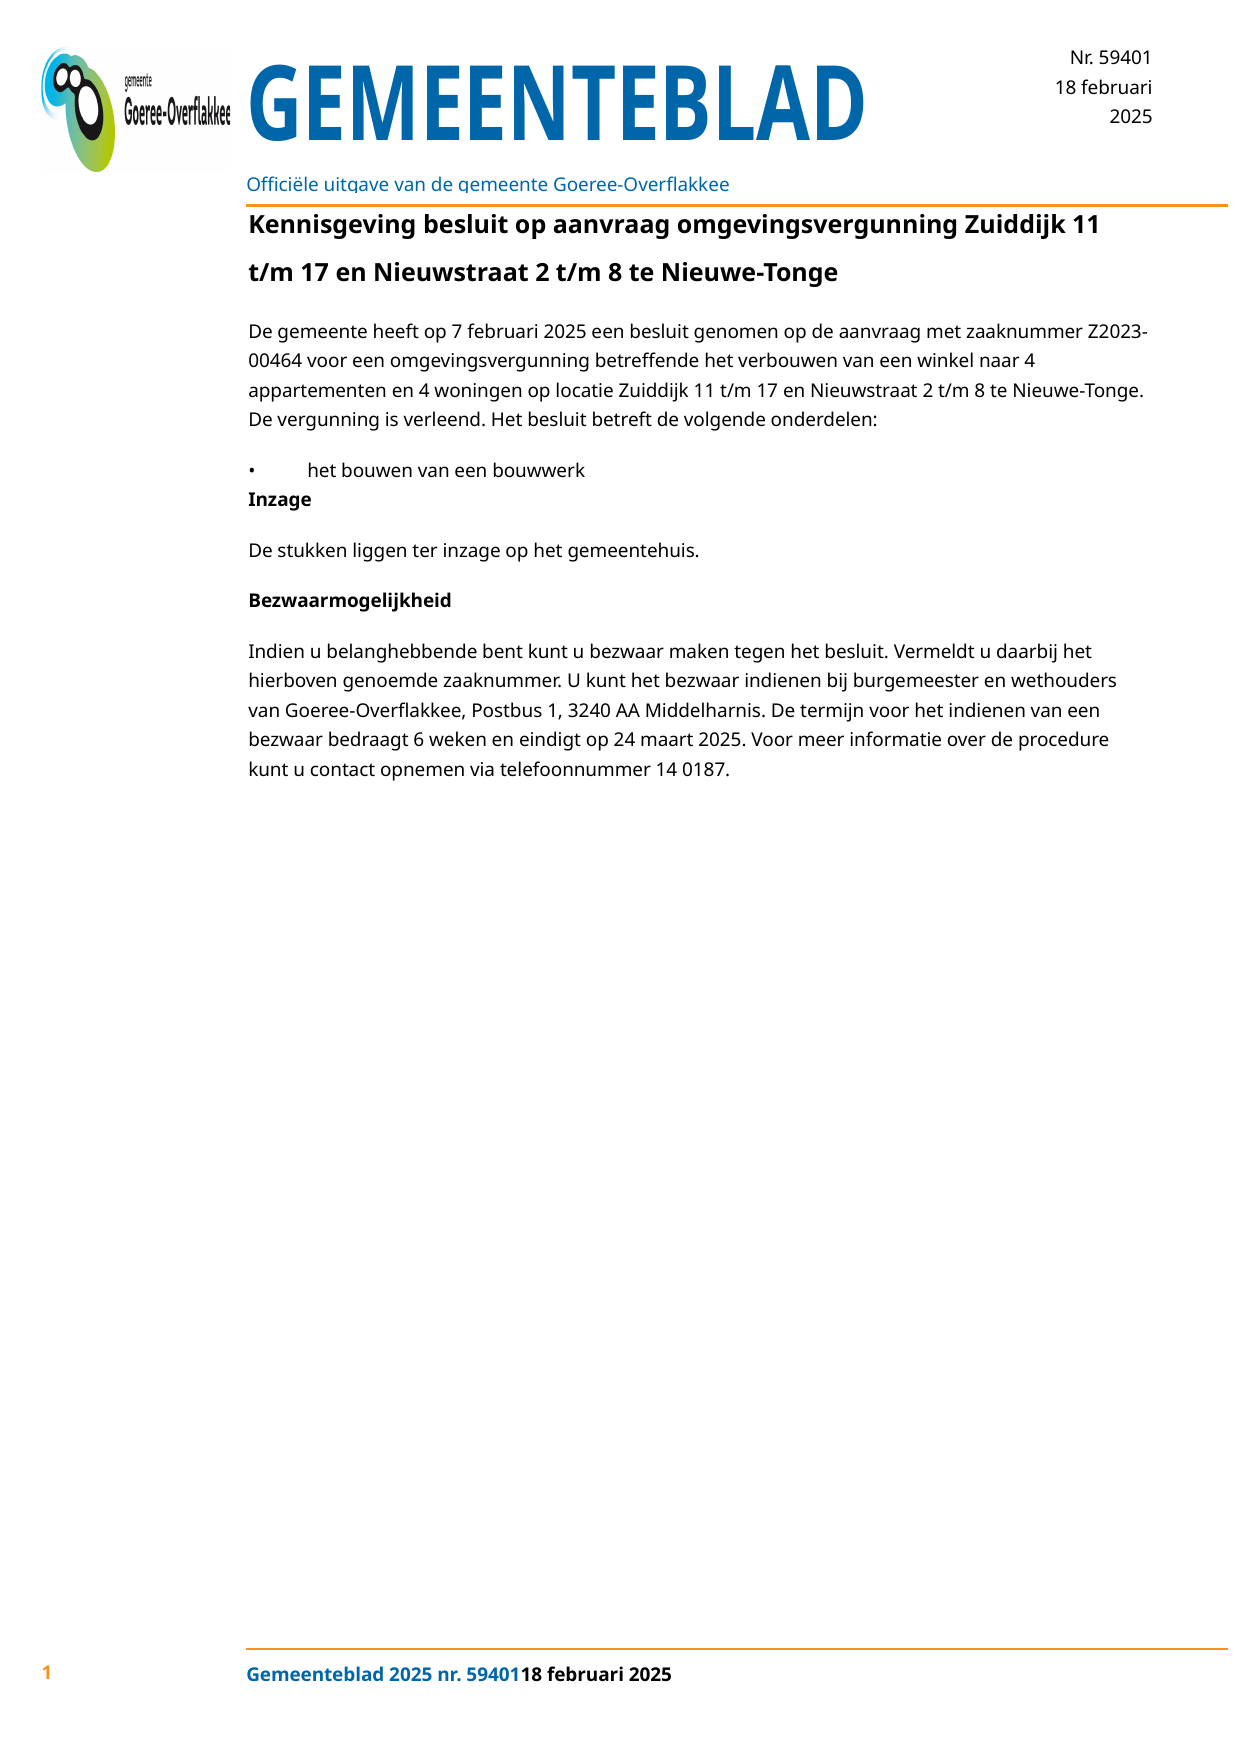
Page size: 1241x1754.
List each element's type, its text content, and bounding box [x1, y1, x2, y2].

text Inzage [248, 487, 1152, 512]
text Indien u belanghebbende bent kunt u bezwaar maken tegen het besluit. Vermeldt u daarbij het hierboven genoemde zaaknummer. U kunt het bezwaar indienen bij burgemeester en wethouders van Goeree-Overflakkee, Postbus 1, 3240 AA Middelharnis. De termijn voor het indienen van een bezwaar bedraagt 6 weken en eindigt op 24 maart 2025. Voor meer informatie over de procedure kunt u contact opnemen via telefoonnummer 14 0187. [248, 638, 1152, 782]
text De stukken liggen ter inzage op het gemeentehuis. [248, 537, 1152, 563]
list het bouwen van een bouwwerk [248, 457, 1152, 483]
text Kennisgeving besluit op aanvraag omgevingsvergunning Zuiddijk 11 t/m 17 en Nieuwstraat 2 t/m 8 te Nieuwe-Tonge [248, 207, 1152, 288]
text De gemeente heeft op 7 februari 2025 een besluit genomen op de aanvraag met zaaknummer Z2023-00464 voor een omgevingsvergunning betreffende het verbouwen van een winkel naar 4 appartementen en 4 woningen op locatie Zuiddijk 11 t/m 17 en Nieuwstraat 2 t/m 8 te Nieuwe-Tonge. De vergunning is verleend. Het besluit betreft de volgende onderdelen: [248, 318, 1152, 432]
picture [41, 47, 231, 172]
text Bezwaarmogelijkheid [248, 587, 1152, 613]
